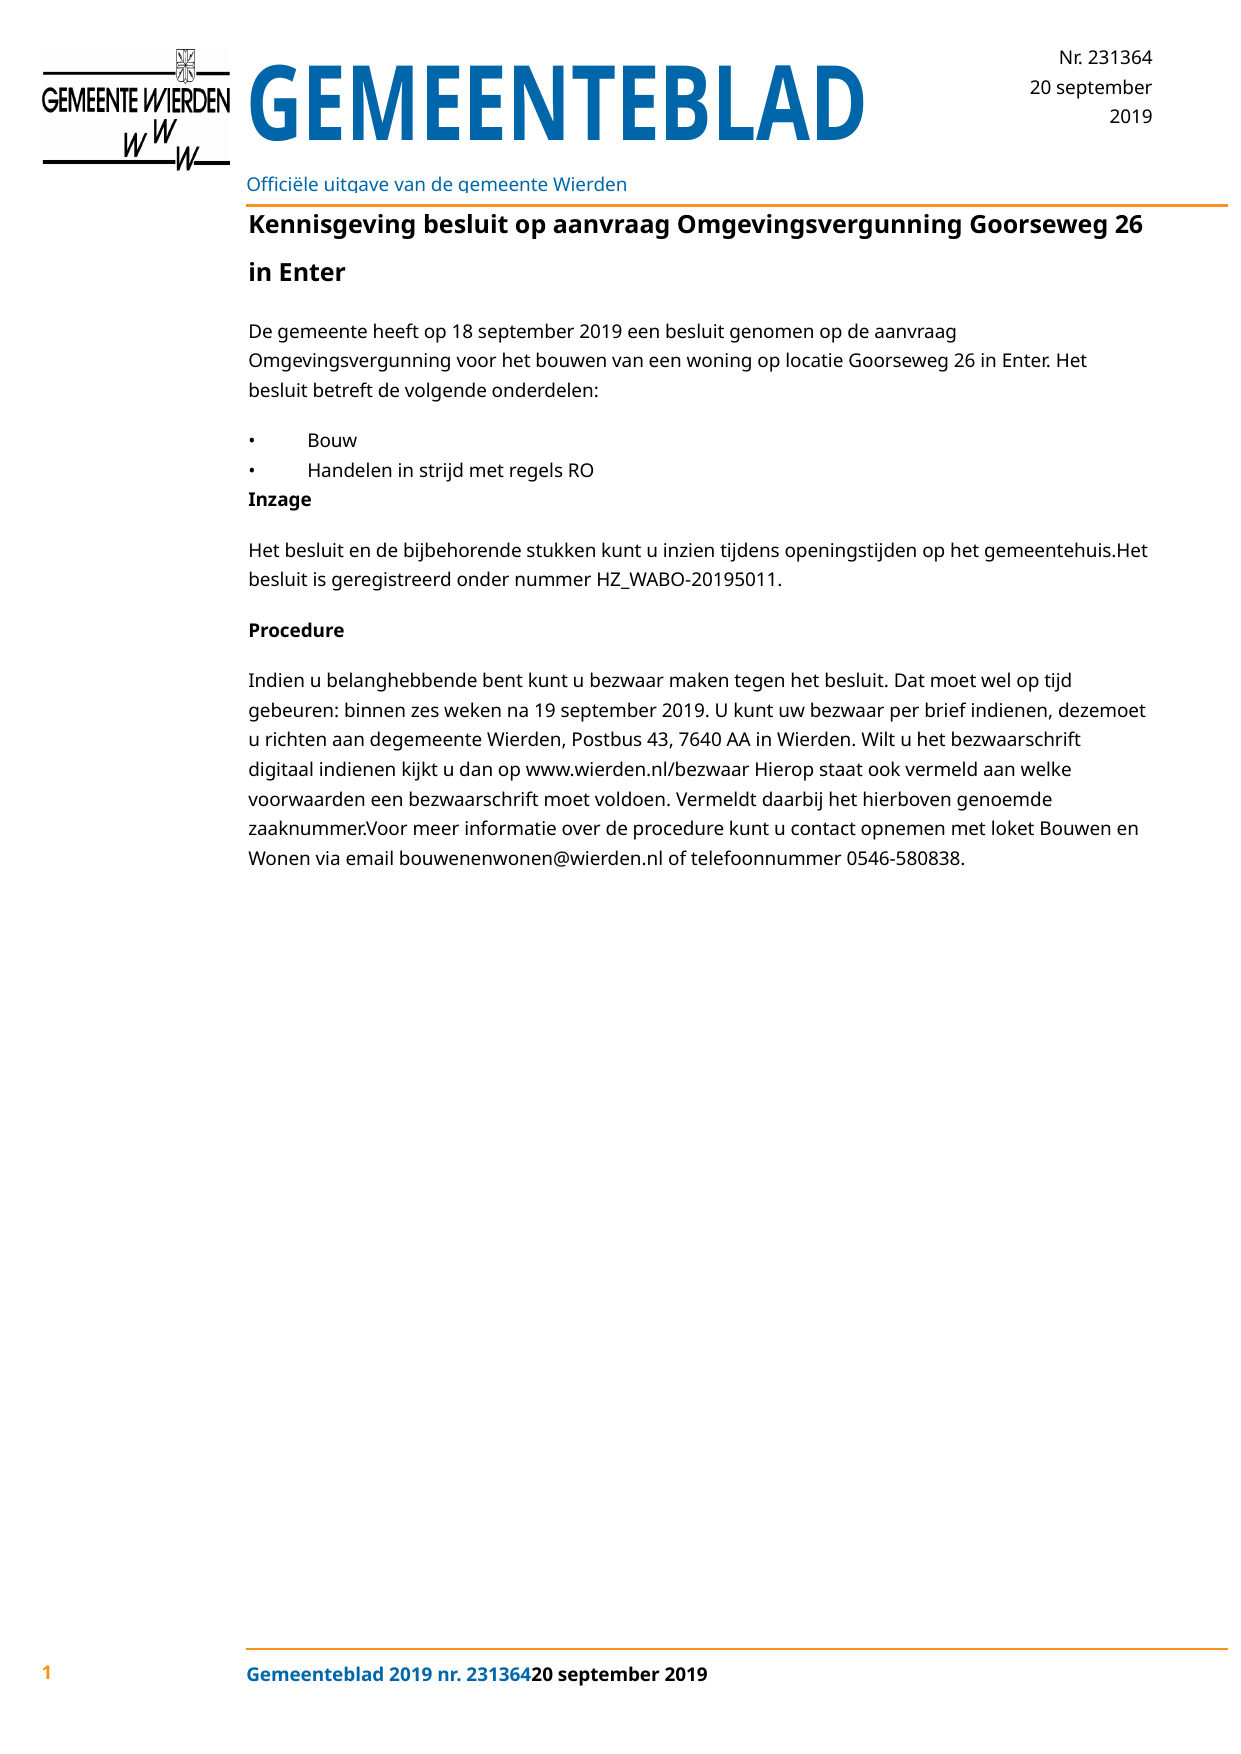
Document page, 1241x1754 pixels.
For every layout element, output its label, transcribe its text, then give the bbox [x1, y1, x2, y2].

text Indien u belanghebbende bent kunt u bezwaar maken tegen het besluit. Dat moet wel op tijd gebeuren: binnen zes weken na 19 september 2019. U kunt uw bezwaar per brief indienen, dezemoet u richten aan degemeente Wierden, Postbus 43, 7640 AA in Wierden. Wilt u het bezwaarschrift digitaal indienen kijkt u dan op www.wierden.nl/bezwaar Hierop staat ook vermeld aan welke voorwaarden een bezwaarschrift moet voldoen. Vermeldt daarbij het hierboven genoemde zaaknummer.Voor meer informatie over de procedure kunt u contact opnemen met loket Bouwen en Wonen via email bouwenenwonen@wierden.nl of telefoonnummer 0546-580838. [248, 667, 1152, 871]
text Het besluit en de bijbehorende stukken kunt u inzien tijdens openingstijden op het gemeentehuis.Het besluit is geregistreerd onder nummer HZ_WABO-20195011. [248, 537, 1152, 592]
list Bouw [248, 427, 1152, 453]
picture [41, 47, 231, 172]
text Procedure [248, 617, 1152, 643]
text Inzage [248, 487, 1152, 512]
text De gemeente heeft op 18 september 2019 een besluit genomen op de aanvraag Omgevingsvergunning voor het bouwen van een woning op locatie Goorseweg 26 in Enter. Het besluit betreft de volgende onderdelen: [248, 318, 1152, 403]
list Handelen in strijd met regels RO [248, 457, 1152, 483]
text Kennisgeving besluit op aanvraag Omgevingsvergunning Goorseweg 26 in Enter [248, 207, 1152, 288]
